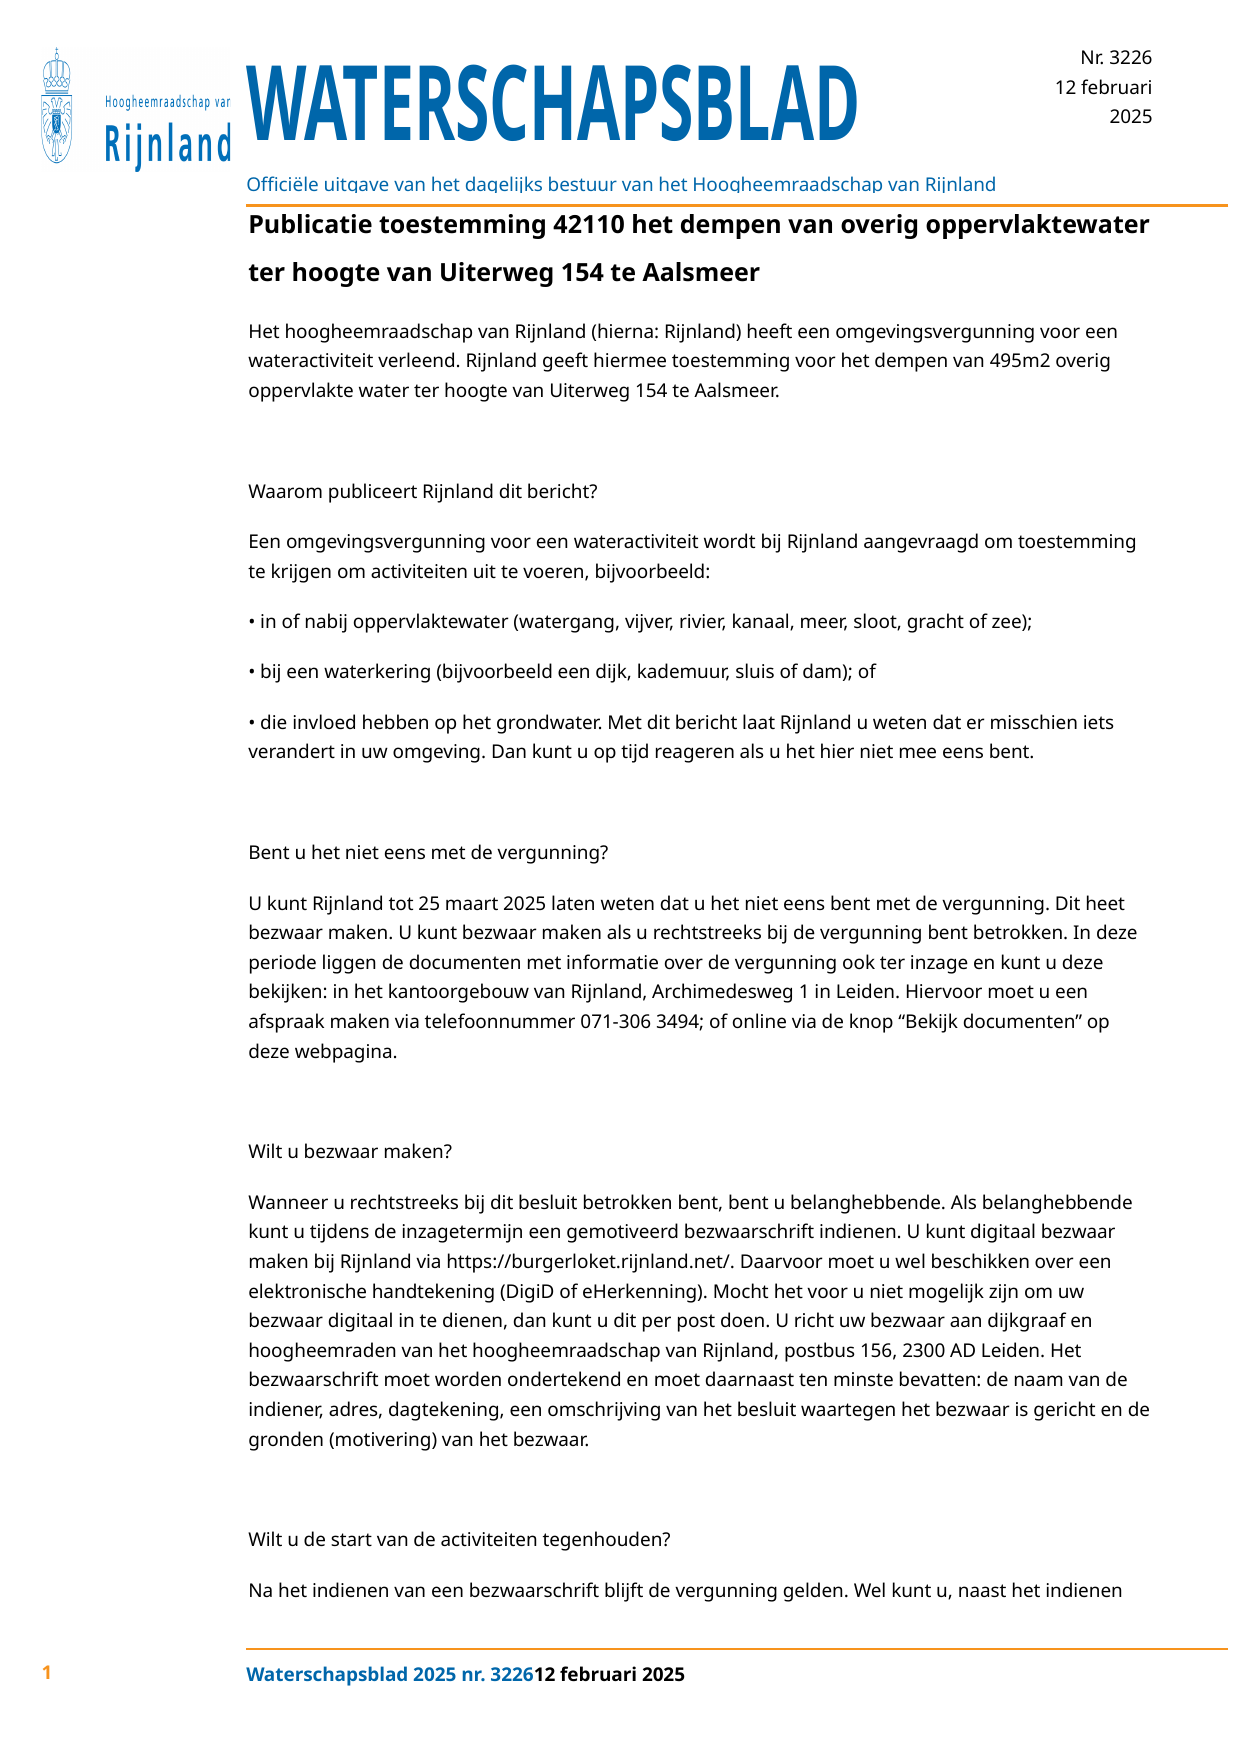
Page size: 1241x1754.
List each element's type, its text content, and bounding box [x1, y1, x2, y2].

text Wanneer u rechtstreeks bij dit besluit betrokken bent, bent u belanghebbende. Als belanghebbende kunt u tijdens de inzagetermijn een gemotiveerd bezwaarschrift indienen. U kunt digitaal bezwaar maken bij Rijnland via https://burgerloket.rijnland.net/. Daarvoor moet u wel beschikken over een elektronische handtekening (DigiD of eHerkenning). Mocht het voor u niet mogelijk zijn om uw bezwaar digitaal in te dienen, dan kunt u dit per post doen. U richt uw bezwaar aan dijkgraaf en hoogheemraden van het hoogheemraadschap van Rijnland, postbus 156, 2300 AD Leiden. Het bezwaarschrift moet worden ondertekend en moet daarnaast ten minste bevatten: de naam van de indiener, adres, dagtekening, een omschrijving van het besluit waartegen het bezwaar is gericht en de gronden (motivering) van het bezwaar. [248, 1189, 1152, 1452]
picture [41, 47, 231, 172]
text Wilt u de start van de activiteiten tegenhouden? [248, 1527, 1152, 1552]
text Waarom publiceert Rijnland dit bericht? [248, 478, 1152, 504]
text Het hoogheemraadschap van Rijnland (hierna: Rijnland) heeft een omgevingsvergunning voor een wateractiviteit verleend. Rijnland geeft hiermee toestemming voor het dempen van 495m2 overig oppervlakte water ter hoogte van Uiterweg 154 te Aalsmeer. [248, 318, 1152, 403]
text U kunt Rijnland tot 25 maart 2025 laten weten dat u het niet eens bent met de vergunning. Dit heet bezwaar maken. U kunt bezwaar maken als u rechtstreeks bij de vergunning bent betrokken. In deze periode liggen de documenten met informatie over de vergunning ook ter inzage en kunt u deze bekijken: in het kantoorgebouw van Rijnland, Archimedesweg 1 in Leiden. Hiervoor moet u een afspraak maken via telefoonnummer 071-306 3494; of online via de knop “Bekijk documenten” op deze webpagina. [248, 890, 1152, 1064]
text • die invloed hebben op het grondwater. Met dit bericht laat Rijnland u weten dat er misschien iets verandert in uw omgeving. Dan kunt u op tijd reageren als u het hier niet mee eens bent. [248, 709, 1152, 764]
text Publicatie toestemming 42110 het dempen van overig oppervlaktewater ter hoogte van Uiterweg 154 te Aalsmeer [248, 207, 1152, 288]
text Wilt u bezwaar maken? [248, 1139, 1152, 1164]
text Een omgevingsvergunning voor een wateractiviteit wordt bij Rijnland aangevraagd om toestemming te krijgen om activiteiten uit te voeren, bijvoorbeeld: [248, 528, 1152, 584]
text • in of nabij oppervlaktewater (watergang, vijver, rivier, kanaal, meer, sloot, gracht of zee); [248, 608, 1152, 634]
text Bent u het niet eens met de vergunning? [248, 839, 1152, 865]
text Na het indienen van een bezwaarschrift blijft de vergunning gelden. Wel kunt u, naast het indienen [248, 1577, 1152, 1603]
text • bij een waterkering (bijvoorbeeld een dijk, kademuur, sluis of dam); of [248, 659, 1152, 684]
